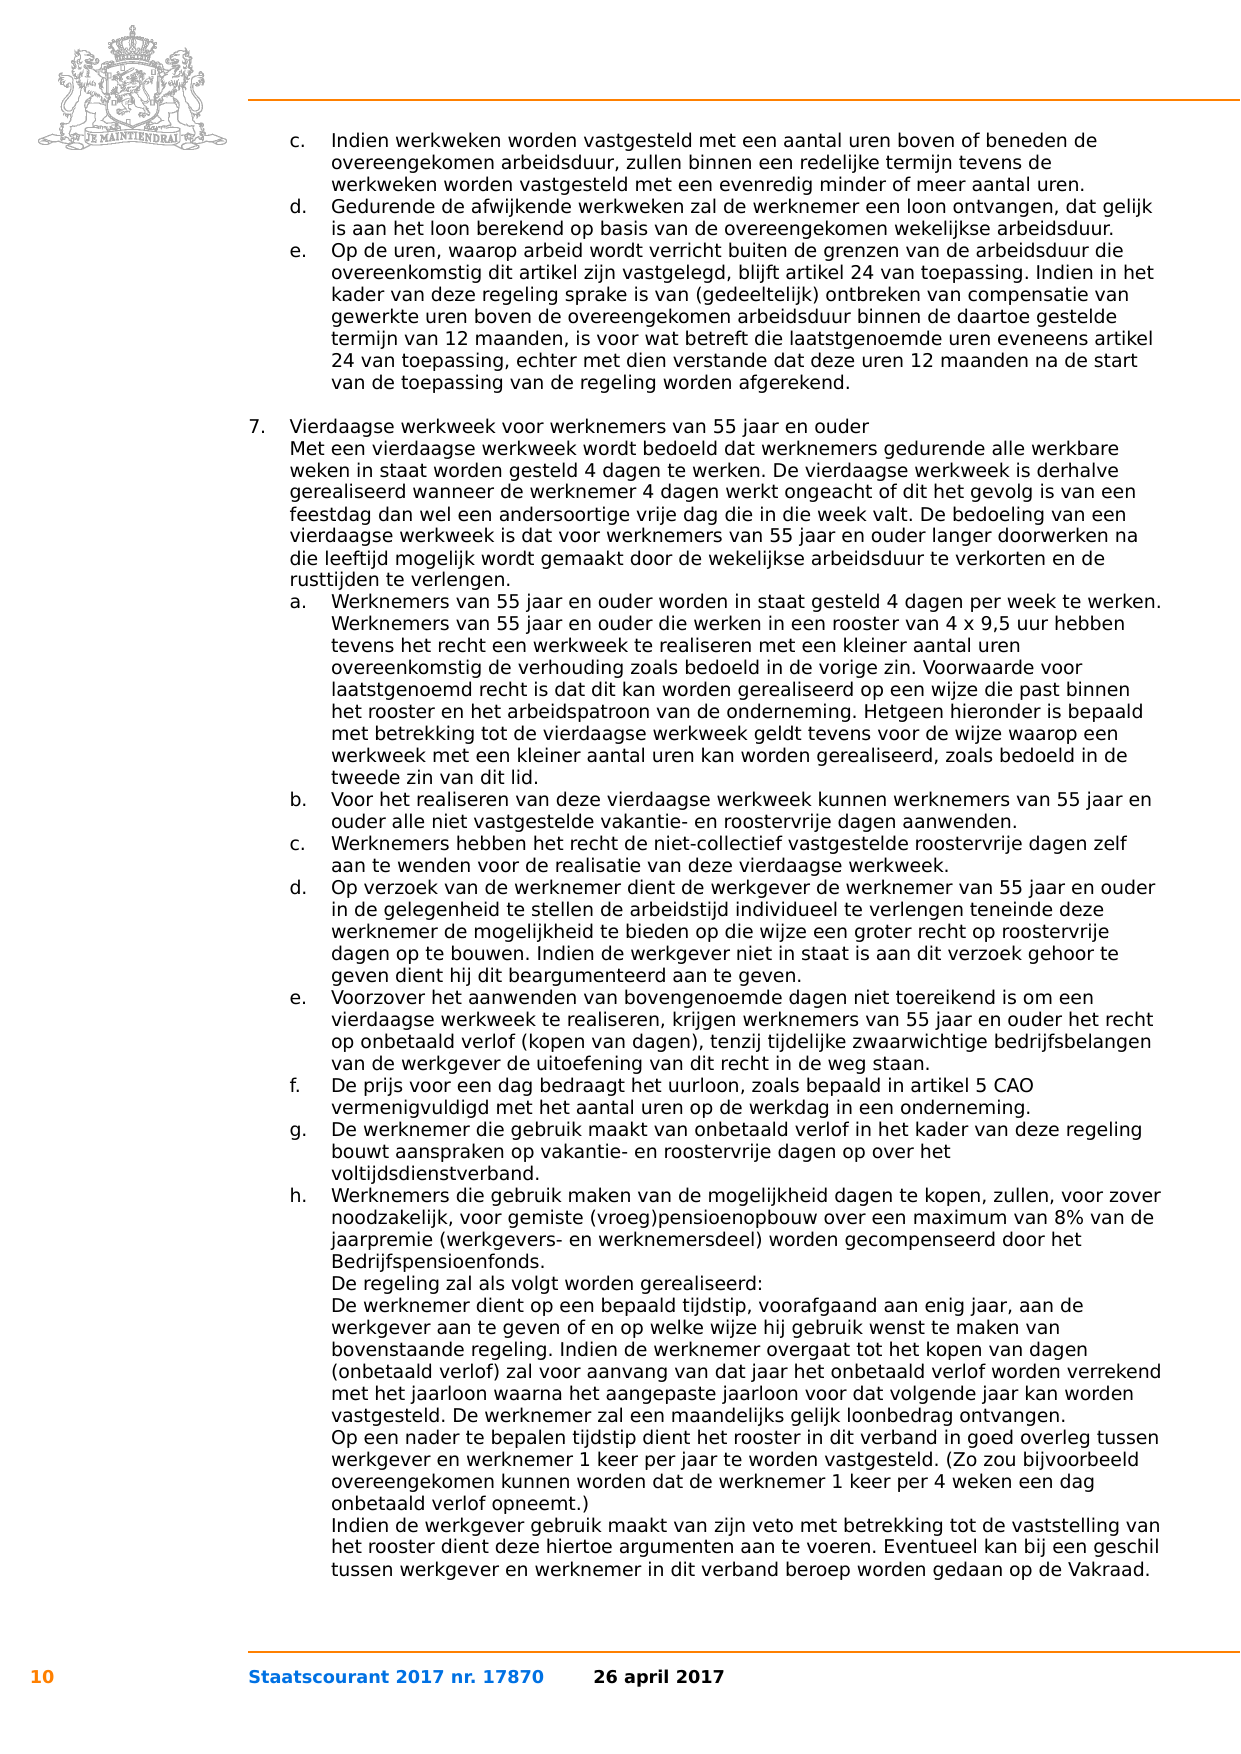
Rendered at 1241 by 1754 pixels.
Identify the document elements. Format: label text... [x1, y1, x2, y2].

text c. Indien werkweken worden vastgesteld met een aantal uren boven of beneden de overeengekomen arbeidsduur, zullen binnen een redelijke termijn tevens de werkweken worden vastgesteld met een evenredig minder of meer aantal uren. [289, 130, 1163, 196]
text De regeling zal als volgt worden gerealiseerd: [331, 1273, 1163, 1295]
text De werknemer dient op een bepaald tijdstip, voorafgaand aan enig jaar, aan de werkgever aan te geven of en op welke wijze hij gebruik wenst te maken van bovenstaande regeling. Indien de werknemer overgaat tot het kopen van dagen (onbetaald verlof) zal voor aanvang van dat jaar het onbetaald verlof worden verrekend met het jaarloon waarna het aangepaste jaarloon voor dat volgende jaar kan worden vastgesteld. De werknemer zal een maandelijks gelijk loonbedrag ontvangen. [331, 1295, 1163, 1427]
text Op een nader te bepalen tijdstip dient het rooster in dit verband in goed overleg tussen werkgever en werknemer 1 keer per jaar te worden vastgesteld. (Zo zou bijvoorbeeld overeengekomen kunnen worden dat de werknemer 1 keer per 4 weken een dag onbetaald verlof opneemt.) [331, 1427, 1163, 1514]
text c. Werknemers hebben het recht de niet-collectief vastgestelde roostervrije dagen zelf aan te wenden voor de realisatie van deze vierdaagse werkweek. [289, 833, 1163, 877]
text d. Gedurende de afwijkende werkweken zal de werknemer een loon ontvangen, dat gelijk is aan het loon berekend op basis van de overeengekomen wekelijkse arbeidsduur. [289, 196, 1163, 240]
text e. Op de uren, waarop arbeid wordt verricht buiten de grenzen van de arbeidsduur die overeenkomstig dit artikel zijn vastgelegd, blijft artikel 24 van toepassing. Indien in het kader van deze regeling sprake is van (gedeeltelijk) ontbreken van compensatie van gewerkte uren boven de overeengekomen arbeidsduur binnen de daartoe gestelde termijn van 12 maanden, is voor wat betreft die laatstgenoemde uren eveneens artikel 24 van toepassing, echter met dien verstande dat deze uren 12 maanden na de start van de toepassing van de regeling worden afgerekend. [289, 240, 1163, 394]
text Indien de werkgever gebruik maakt van zijn veto met betrekking tot de vaststelling van het rooster dient deze hiertoe argumenten aan te voeren. Eventueel kan bij een geschil tussen werkgever en werknemer in dit verband beroep worden gedaan op de Vakraad. [331, 1514, 1163, 1580]
text e. Voorzover het aanwenden van bovengenoemde dagen niet toereikend is om een vierdaagse werkweek te realiseren, krijgen werknemers van 55 jaar en ouder het recht op onbetaald verlof (kopen van dagen), tenzij tijdelijke zwaarwichtige bedrijfsbelangen van de werkgever de uitoefening van dit recht in de weg staan. [289, 987, 1163, 1075]
text a. Werknemers van 55 jaar en ouder worden in staat gesteld 4 dagen per week te werken. Werknemers van 55 jaar en ouder die werken in een rooster van 4 x 9,5 uur hebben tevens het recht een werkweek te realiseren met een kleiner aantal uren overeenkomstig de verhouding zoals bedoeld in de vorige zin. Voorwaarde voor laatstgenoemd recht is dat dit kan worden gerealiseerd op een wijze die past binnen het rooster en het arbeidspatroon van de onderneming. Hetgeen hieronder is bepaald met betrekking tot de vierdaagse werkweek geldt tevens voor de wijze waarop een werkweek met een kleiner aantal uren kan worden gerealiseerd, zoals bedoeld in de tweede zin van dit lid. [289, 591, 1163, 789]
text Met een vierdaagse werkweek wordt bedoeld dat werknemers gedurende alle werkbare weken in staat worden gesteld 4 dagen te werken. De vierdaagse werkweek is derhalve gerealiseerd wanneer de werknemer 4 dagen werkt ongeacht of dit het gevolg is van een feestdag dan wel een andersoortige vrije dag die in die week valt. De bedoeling van een vierdaagse werkweek is dat voor werknemers van 55 jaar en ouder langer doorwerken na die leeftijd mogelijk wordt gemaakt door de wekelijkse arbeidsduur te verkorten en de rusttijden te verlengen. [289, 437, 1163, 591]
text d. Op verzoek van de werknemer dient de werkgever de werknemer van 55 jaar en ouder in de gelegenheid te stellen de arbeidstijd individueel te verlengen teneinde deze werknemer de mogelijkheid te bieden op die wijze een groter recht op roostervrije dagen op te bouwen. Indien de werkgever niet in staat is aan dit verzoek gehoor te geven dient hij dit beargumenteerd aan te geven. [289, 877, 1163, 987]
picture [38, 25, 227, 150]
text g. De werknemer die gebruik maakt van onbetaald verlof in het kader van deze regeling bouwt aanspraken op vakantie- en roostervrije dagen op over het voltijdsdienstverband. [289, 1119, 1163, 1185]
text h. Werknemers die gebruik maken van de mogelijkheid dagen te kopen, zullen, voor zover noodzakelijk, voor gemiste (vroeg)pensioenopbouw over een maximum van 8% van de jaarpremie (werkgevers- en werknemersdeel) worden gecompenseerd door het Bedrijfspensioenfonds. [289, 1185, 1163, 1273]
text f. De prijs voor een dag bedraagt het uurloon, zoals bepaald in artikel 5 CAO vermenigvuldigd met het aantal uren op de werkdag in een onderneming. [289, 1075, 1163, 1119]
text 7. Vierdaagse werkweek voor werknemers van 55 jaar en ouder [248, 416, 1163, 437]
text b. Voor het realiseren van deze vierdaagse werkweek kunnen werknemers van 55 jaar en ouder alle niet vastgestelde vakantie- en roostervrije dagen aanwenden. [289, 789, 1163, 833]
